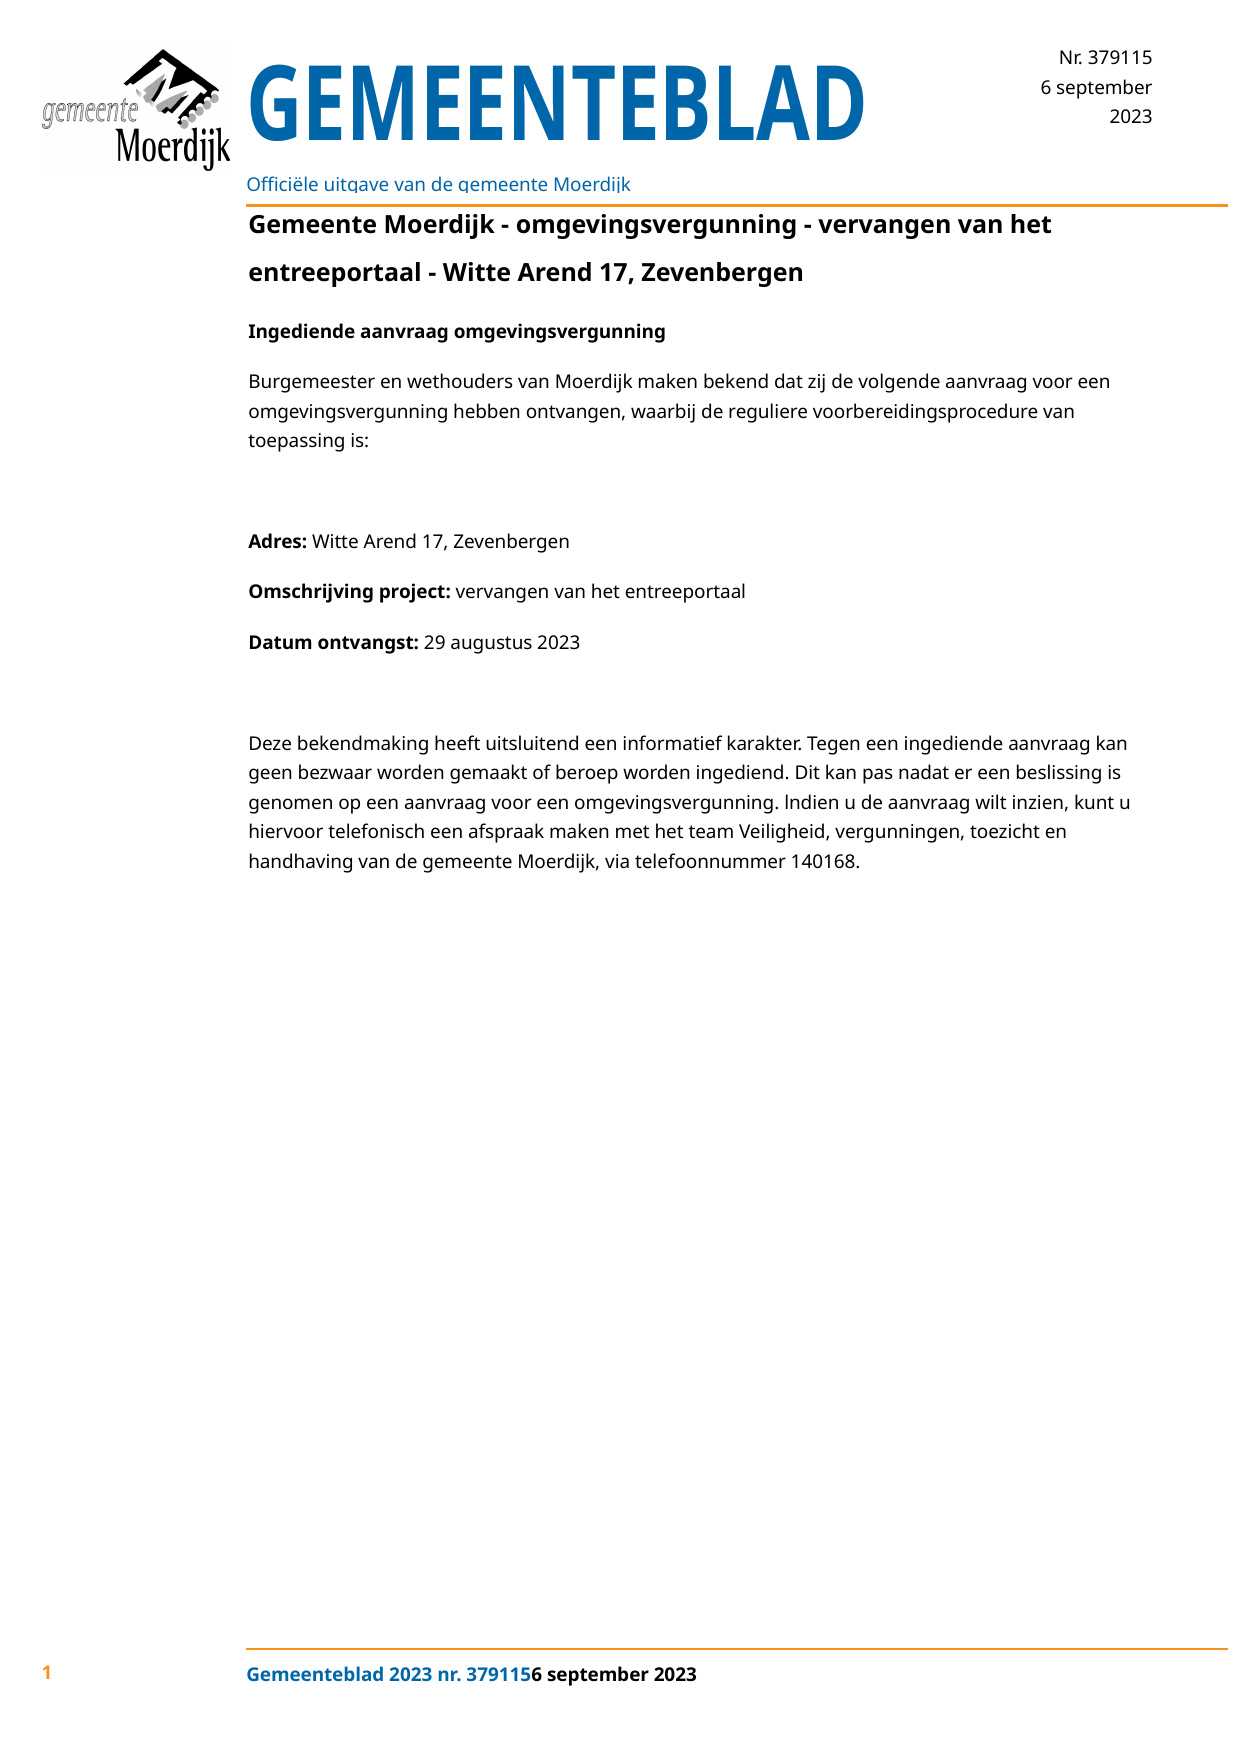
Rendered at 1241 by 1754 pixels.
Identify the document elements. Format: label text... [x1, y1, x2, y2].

picture [41, 47, 231, 172]
text Burgemeester en wethouders van Moerdijk maken bekend dat zij de volgende aanvraag voor een omgevingsvergunning hebben ontvangen, waarbij de reguliere voorbereidingsprocedure van toepassing is: [248, 368, 1152, 453]
text Adres: Witte Arend 17, Zevenbergen [248, 528, 1152, 554]
text Omschrijving project: vervangen van het entreeportaal [248, 579, 1152, 604]
text Deze bekendmaking heeft uitsluitend een informatief karakter. Tegen een ingediende aanvraag kan geen bezwaar worden gemaakt of beroep worden ingediend. Dit kan pas nadat er een beslissing is genomen op een aanvraag voor een omgevingsvergunning. lndien u de aanvraag wilt inzien, kunt u hiervoor telefonisch een afspraak maken met het team Veiligheid, vergunningen, toezicht en handhaving van de gemeente Moerdijk, via telefoonnummer 140168. [248, 730, 1152, 874]
text Ingediende aanvraag omgevingsvergunning [248, 318, 1152, 344]
text Gemeente Moerdijk - omgevingsvergunning - vervangen van het entreeportaal - Witte Arend 17, Zevenbergen [248, 207, 1152, 288]
text Datum ontvangst: 29 augustus 2023 [248, 629, 1152, 655]
